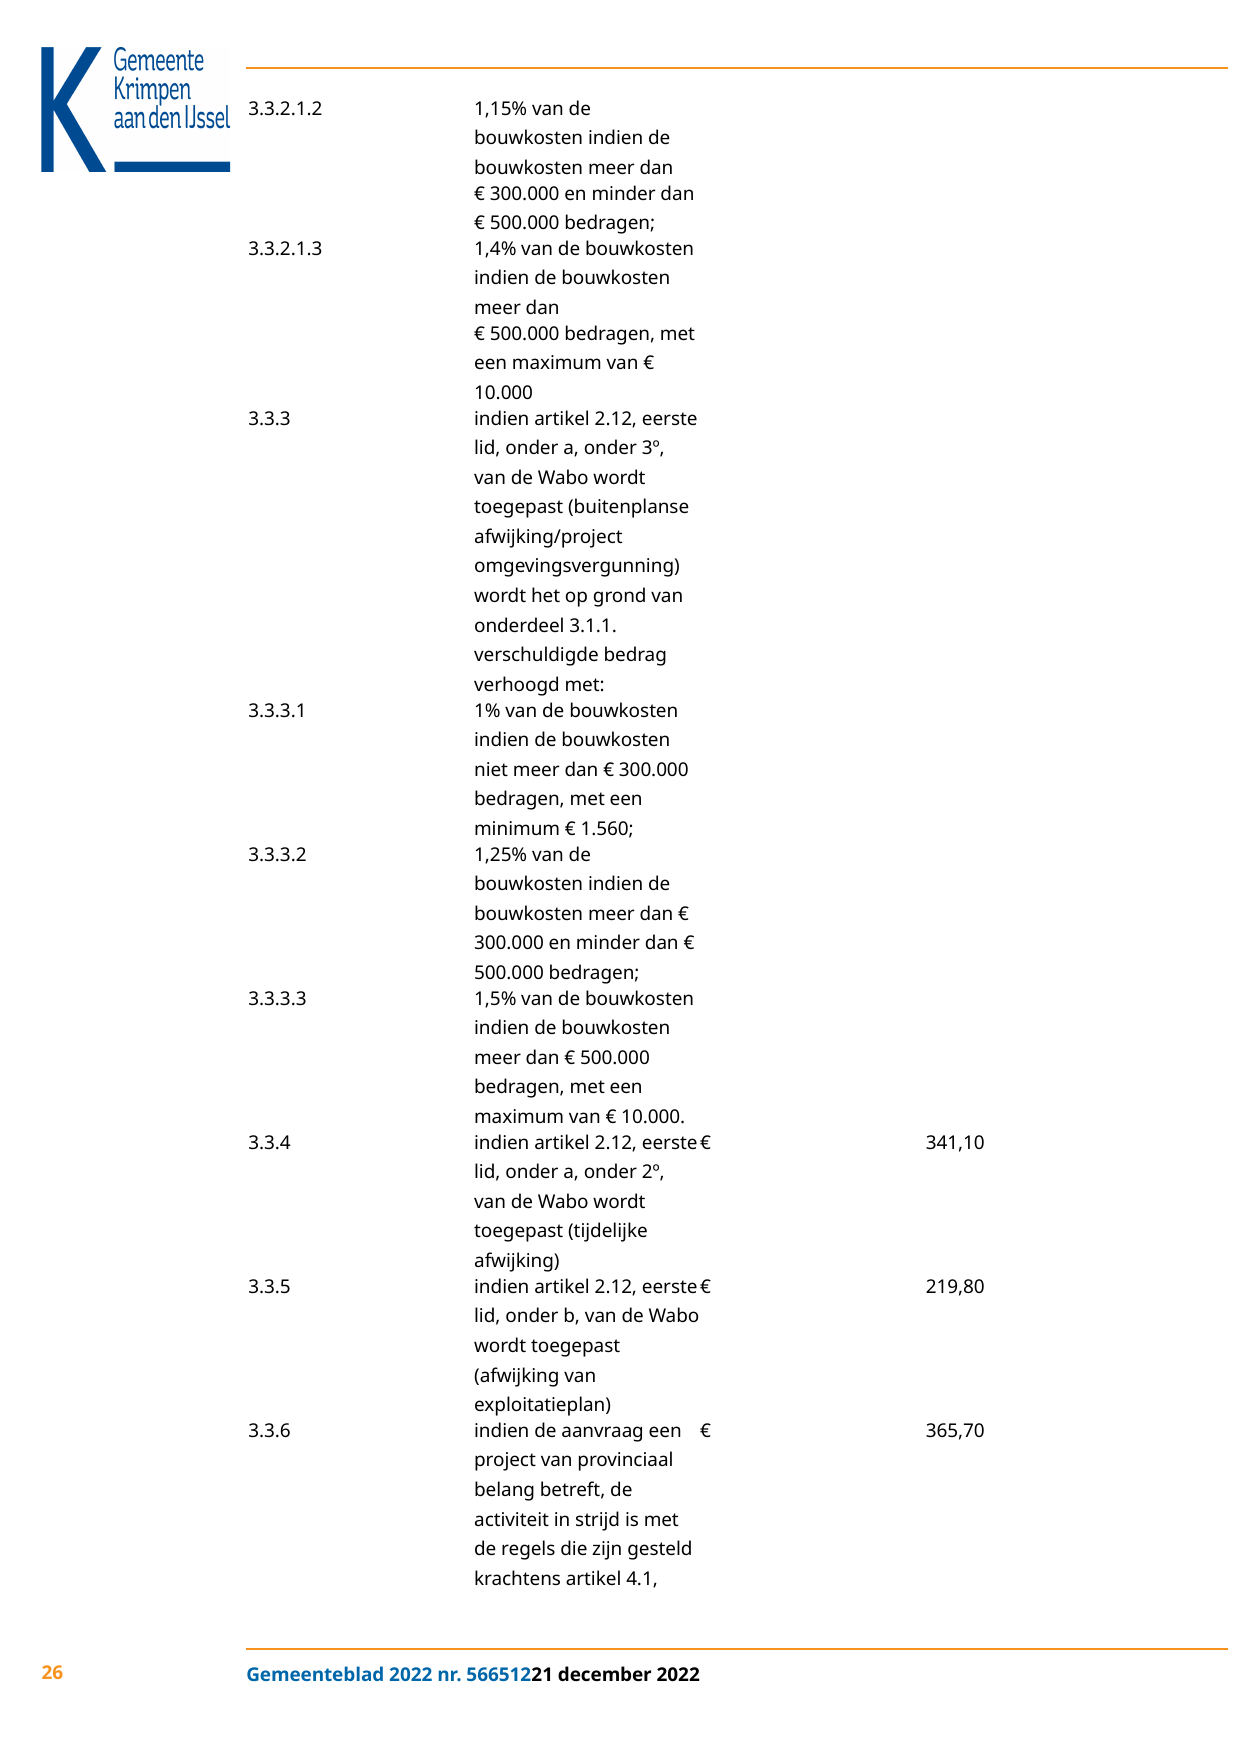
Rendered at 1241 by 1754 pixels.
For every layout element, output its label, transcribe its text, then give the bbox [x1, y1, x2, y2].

table_cell 219,80 [926, 1273, 1152, 1417]
table_cell € [700, 1129, 926, 1273]
table_cell indien artikel 2.12, eerste lid, onder a, onder 2º, van de Wabo wordt toegepast (tijdelijke afwijking) [474, 1129, 700, 1273]
table_cell [926, 405, 1152, 697]
table_cell 3.3.3.2 [248, 841, 474, 985]
table_cell 3.3.2.1.3 [248, 235, 474, 320]
table_cell [926, 180, 1152, 235]
table_cell 1,15% van de bouwkosten indien de bouwkosten meer dan [474, 95, 700, 180]
table_cell 3.3.2.1.2 [248, 95, 474, 180]
table_cell 3.3.3.1 [248, 697, 474, 841]
table_cell [926, 235, 1152, 320]
table_cell [700, 841, 926, 985]
table_cell [248, 180, 474, 235]
table_cell indien de aanvraag een project van provinciaal belang betreft, de activiteit in strijd is met de regels die zijn gesteld krachtens artikel 4.1, [474, 1417, 700, 1591]
table_cell [926, 697, 1152, 841]
table_cell [700, 320, 926, 405]
table_cell indien artikel 2.12, eerste lid, onder a, onder 3º, van de Wabo wordt toegepast (buitenplanse afwijking/project omgevingsvergunning) wordt het op grond van onderdeel 3.1.1. verschuldigde bedrag verhoogd met: [474, 405, 700, 697]
table_cell [700, 405, 926, 697]
table_cell [700, 697, 926, 841]
table_cell [700, 180, 926, 235]
table_cell € 300.000 en minder dan € 500.000 bedragen; [474, 180, 700, 235]
table_cell 3.3.6 [248, 1417, 474, 1591]
table_cell 3.3.3.3 [248, 985, 474, 1129]
table_cell 365,70 [926, 1417, 1152, 1591]
table_cell [926, 985, 1152, 1129]
table_cell 3.3.5 [248, 1273, 474, 1417]
table_cell [248, 320, 474, 405]
table_cell 341,10 [926, 1129, 1152, 1273]
table_cell indien artikel 2.12, eerste lid, onder b, van de Wabo wordt toegepast (afwijking van exploitatieplan) [474, 1273, 700, 1417]
table_cell 1,25% van de bouwkosten indien de bouwkosten meer dan € 300.000 en minder dan € 500.000 bedragen; [474, 841, 700, 985]
table_cell 3.3.4 [248, 1129, 474, 1273]
table_cell [700, 95, 926, 180]
table_cell [700, 235, 926, 320]
table_cell [700, 985, 926, 1129]
table_cell [926, 841, 1152, 985]
table_cell [926, 320, 1152, 405]
table_cell 1,5% van de bouwkosten indien de bouwkosten meer dan € 500.000 bedragen, met een maximum van € 10.000. [474, 985, 700, 1129]
table_cell [926, 95, 1152, 180]
table_cell 3.3.3 [248, 405, 474, 697]
table_cell € [700, 1417, 926, 1591]
table_cell 1% van de bouwkosten indien de bouwkosten niet meer dan € 300.000 bedragen, met een minimum € 1.560; [474, 697, 700, 841]
table_cell € [700, 1273, 926, 1417]
picture [41, 47, 231, 172]
table_cell € 500.000 bedragen, met een maximum van € 10.000 [474, 320, 700, 405]
table_cell 1,4% van de bouwkosten indien de bouwkosten meer dan [474, 235, 700, 320]
